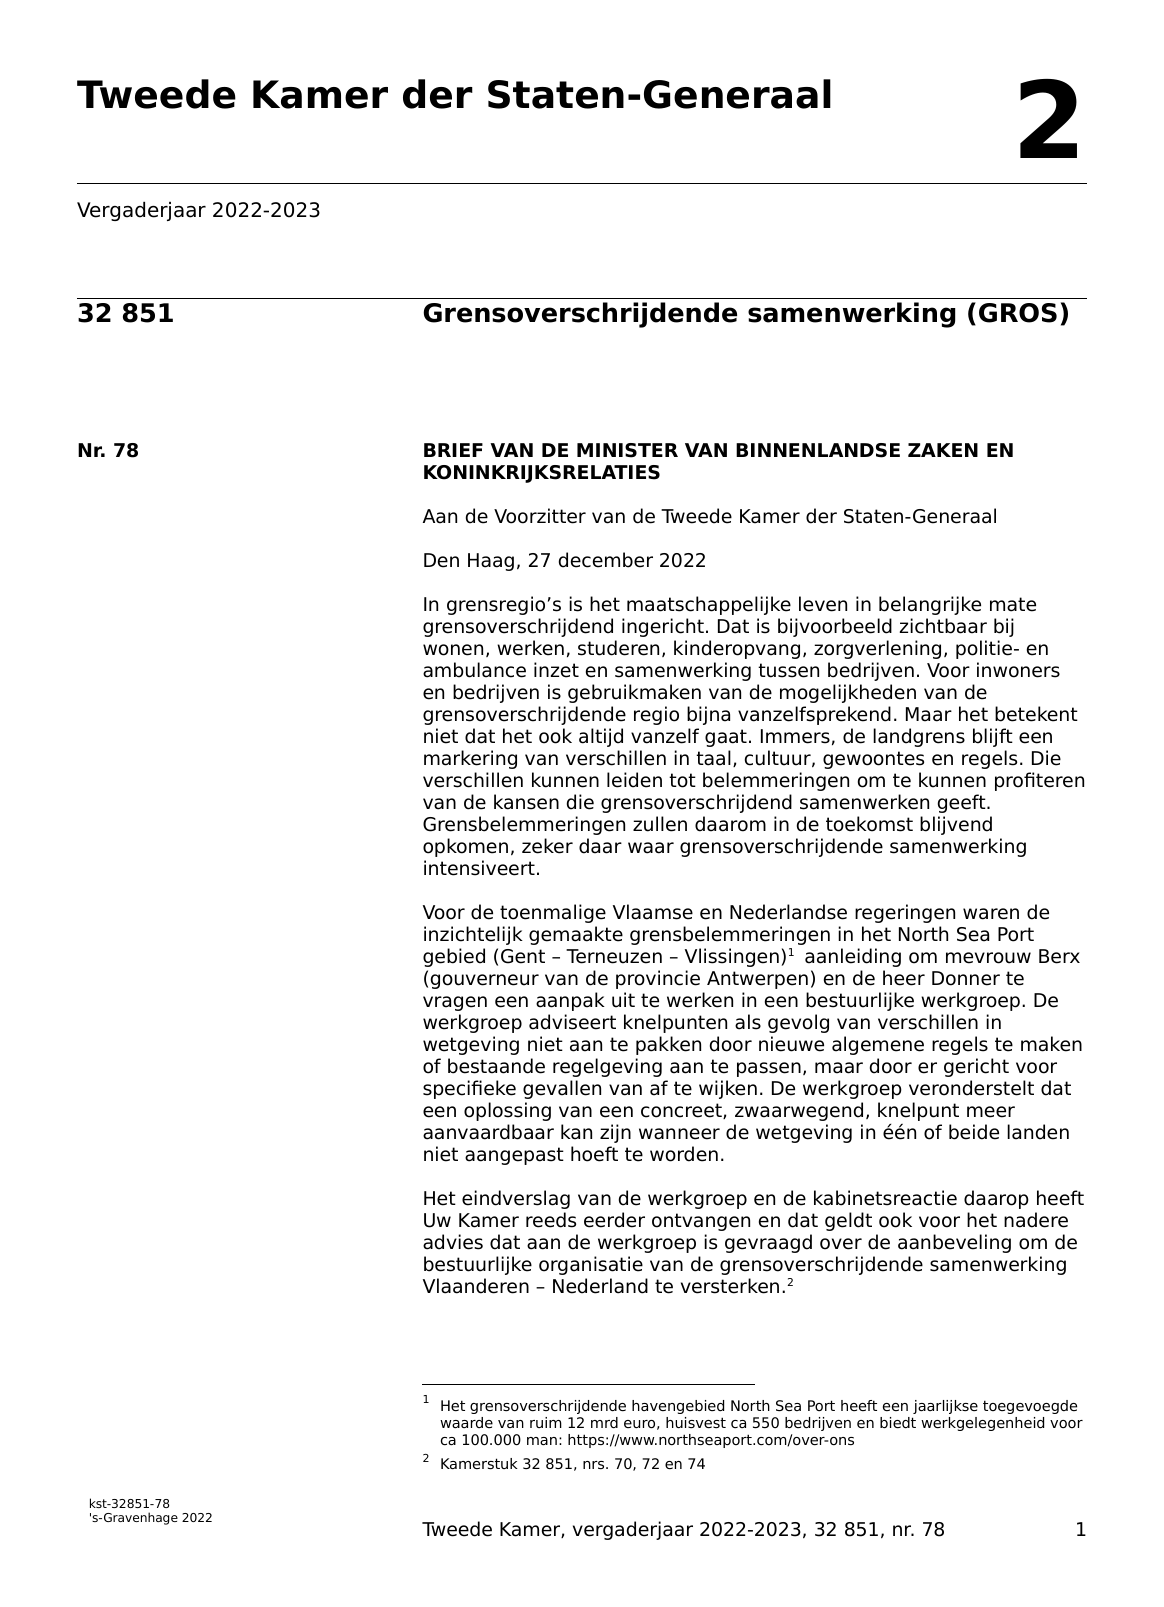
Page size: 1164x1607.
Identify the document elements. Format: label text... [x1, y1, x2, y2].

text Het grensoverschrijdende havengebied North Sea Port heeft een jaarlijkse toegevoegde waarde van ruim 12 mrd euro, huisvest ca 550 bedrijven en biedt werkgelegenheid voor ca 100.000 man: https://www.northseaport.com/over-ons [422, 1393, 1087, 1449]
subtitle 32 851 Grensoverschrijdende samenwerking (GROS) [77, 299, 1087, 329]
text Den Haag, 27 december 2022 [422, 550, 1087, 572]
table_cell Vergaderjaar 2022-2023 [77, 184, 1087, 298]
table_header Tweede Kamer der Staten-Generaal [77, 59, 886, 183]
table_header 2 [886, 59, 1087, 183]
text Kamerstuk 32 851, nrs. 70, 72 en 74 [422, 1452, 1087, 1474]
text In grensregio’s is het maatschappelijke leven in belangrijke mate grensoverschrijdend ingericht. Dat is bijvoorbeeld zichtbaar bij wonen, werken, studeren, kinderopvang, zorgverlening, politie- en ambulance inzet en samenwerking tussen bedrijven. Voor inwoners en bedrijven is gebruikmaken van de mogelijkheden van de grensoverschrijdende regio bijna vanzelfsprekend. Maar het betekent niet dat het ook altijd vanzelf gaat. Immers, de landgrens blijft een markering van verschillen in taal, cultuur, gewoontes en regels. Die verschillen kunnen leiden tot belemmeringen om te kunnen profiteren van de kansen die grensoverschrijdend samenwerken geeft. Grensbelemmeringen zullen daarom in de toekomst blijvend opkomen, zeker daar waar grensoverschrijdende samenwerking intensiveert. [422, 594, 1087, 880]
text kst-32851-78 [88, 1497, 323, 1511]
text Voor de toenmalige Vlaamse en Nederlandse regeringen waren de inzichtelijk gemaakte grensbelemmeringen in het North Sea Port gebied (Gent – Terneuzen – Vlissingen) aanleiding om mevrouw Berx (gouverneur van de provincie Antwerpen) en de heer Donner te vragen een aanpak uit te werken in een bestuurlijke werkgroep. De werkgroep adviseert knelpunten als gevolg van verschillen in wetgeving niet aan te pakken door nieuwe algemene regels te maken of bestaande regelgeving aan te passen, maar door er gericht voor specifieke gevallen van af te wijken. De werkgroep veronderstelt dat een oplossing van een concreet, zwaarwegend, knelpunt meer aanvaardbaar kan zijn wanneer de wetgeving in één of beide landen niet aangepast hoeft te worden. [422, 902, 1087, 1166]
text 's-Gravenhage 2022 [88, 1511, 323, 1525]
text Aan de Voorzitter van de Tweede Kamer der Staten-Generaal [422, 506, 1087, 528]
text Het eindverslag van de werkgroep en de kabinetsreactie daarop heeft Uw Kamer reeds eerder ontvangen en dat geldt ook voor het nadere advies dat aan de werkgroep is gevraagd over de aanbeveling om de bestuurlijke organisatie van de grensoverschrijdende samenwerking Vlaanderen – Nederland te versterken. [422, 1188, 1087, 1298]
subtitle Nr. 78 BRIEF VAN DE MINISTER VAN BINNENLANDSE ZAKEN EN KONINKRIJKSRELATIES [77, 440, 1087, 484]
